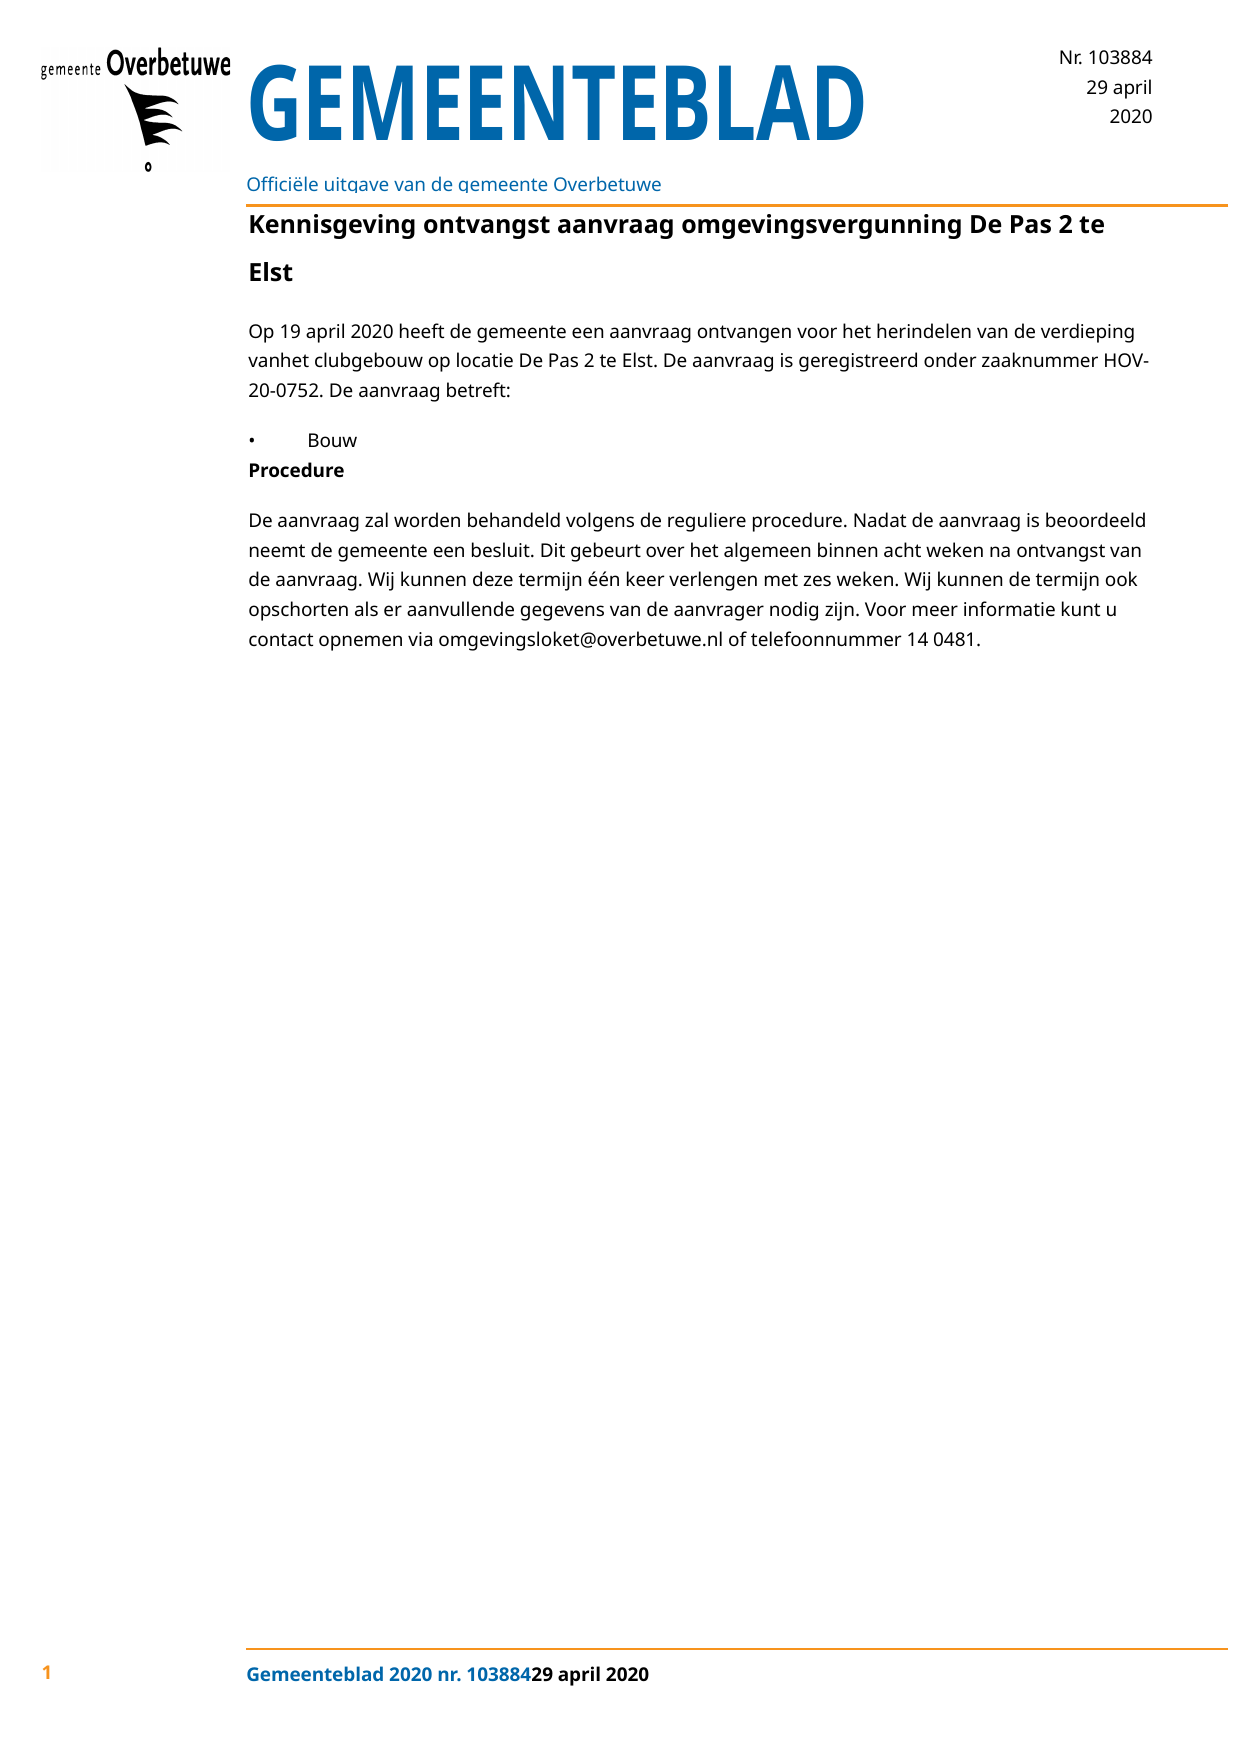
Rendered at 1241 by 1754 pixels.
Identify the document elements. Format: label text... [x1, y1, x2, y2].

text Op 19 april 2020 heeft de gemeente een aanvraag ontvangen voor het herindelen van de verdieping vanhet clubgebouw op locatie De Pas 2 te Elst. De aanvraag is geregistreerd onder zaaknummer HOV-20-0752. De aanvraag betreft: [248, 318, 1152, 403]
text Procedure [248, 457, 1152, 483]
picture [41, 47, 231, 172]
text De aanvraag zal worden behandeld volgens de reguliere procedure. Nadat de aanvraag is beoordeeld neemt de gemeente een besluit. Dit gebeurt over het algemeen binnen acht weken na ontvangst van de aanvraag. Wij kunnen deze termijn één keer verlengen met zes weken. Wij kunnen de termijn ook opschorten als er aanvullende gegevens van de aanvrager nodig zijn. Voor meer informatie kunt u contact opnemen via omgevingsloket@overbetuwe.nl of telefoonnummer 14 0481. [248, 507, 1152, 652]
list Bouw [248, 427, 1152, 453]
text Kennisgeving ontvangst aanvraag omgevingsvergunning De Pas 2 te Elst [248, 207, 1152, 288]
